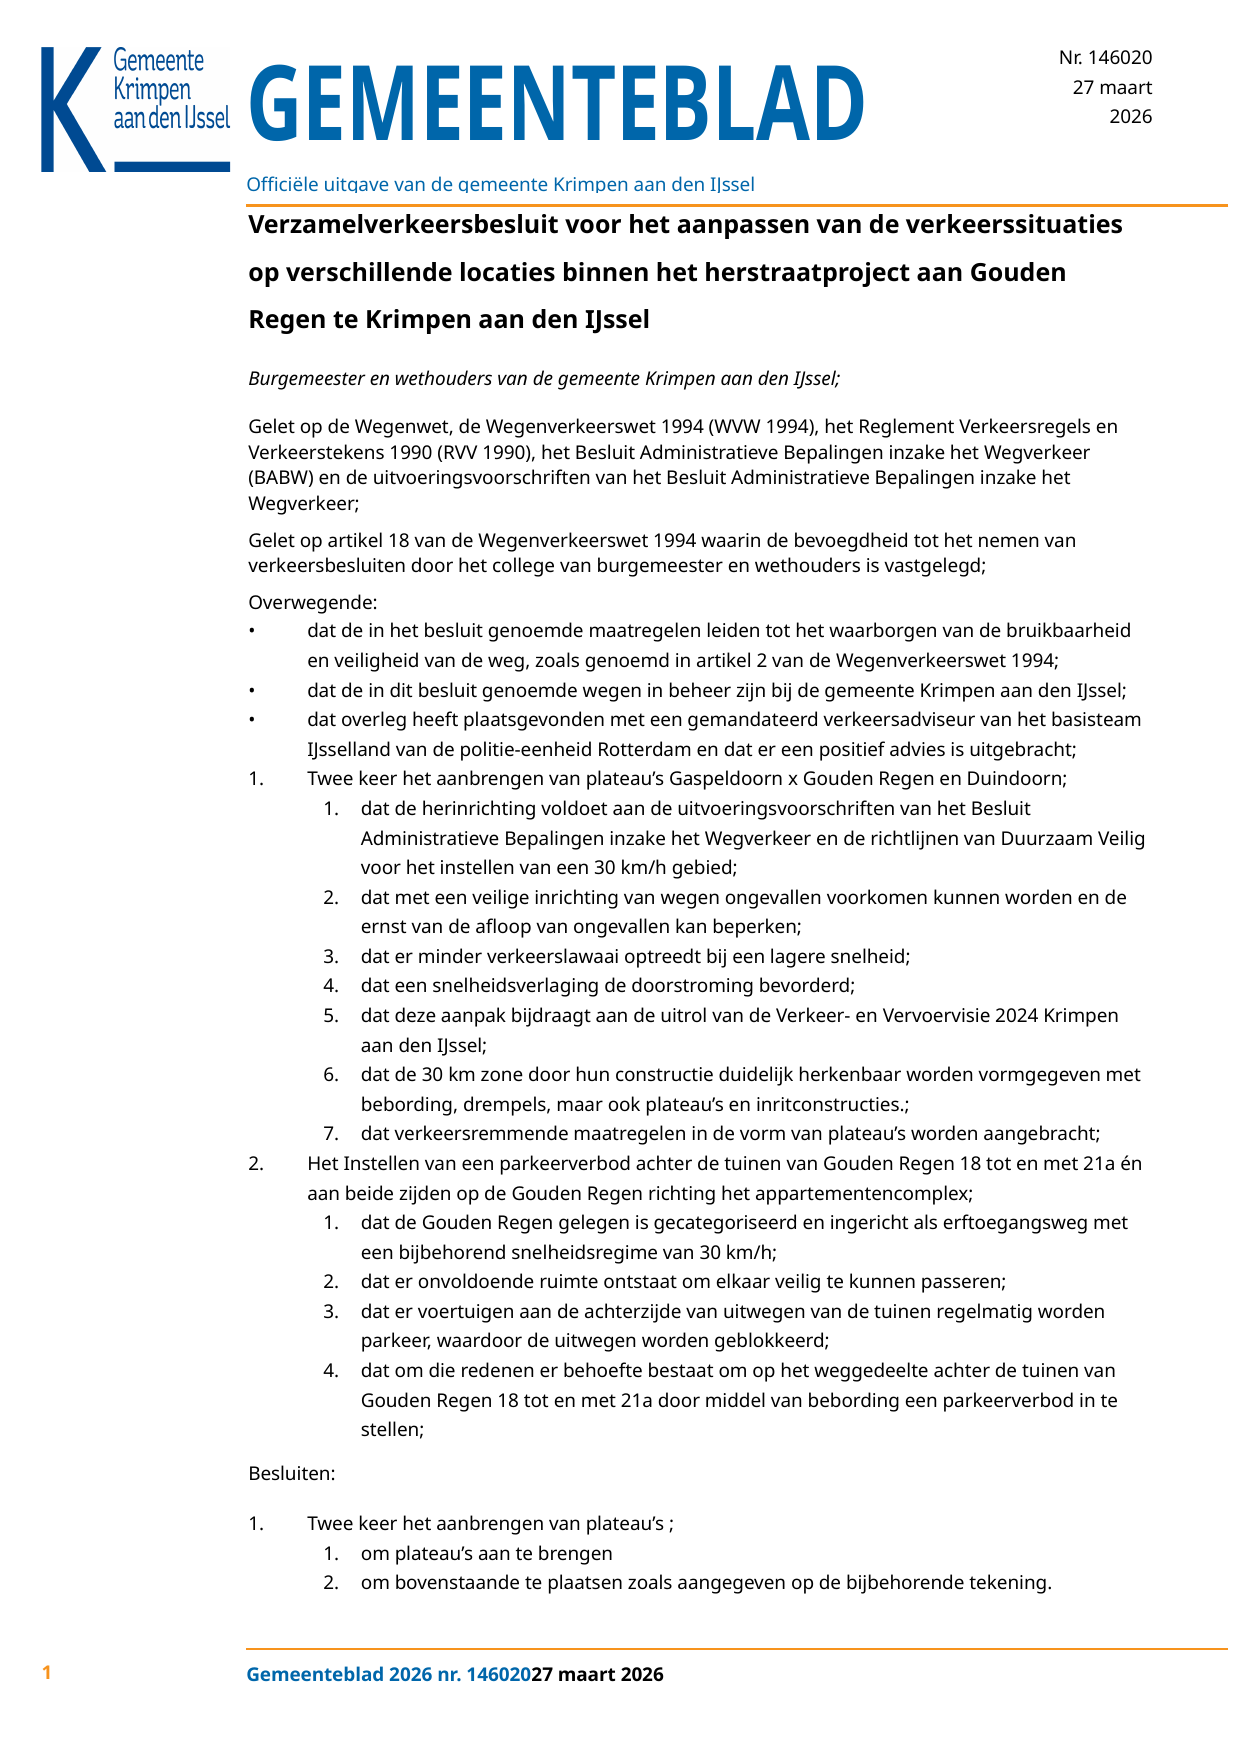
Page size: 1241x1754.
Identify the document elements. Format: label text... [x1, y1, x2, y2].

list dat deze aanpak bijdraagt aan de uitrol van de Verkeer- en Vervoervisie 2024 Krimpen aan den IJssel; [323, 1002, 1152, 1058]
text Verzamelverkeersbesluit voor het aanpassen van de verkeerssituaties op verschillende locaties binnen het herstraatproject aan Gouden Regen te Krimpen aan den IJssel [248, 207, 1152, 336]
text Overwegende: [248, 589, 1152, 615]
list dat met een veilige inrichting van wegen ongevallen voorkomen kunnen worden en de ernst van de afloop van ongevallen kan beperken; [323, 884, 1152, 939]
picture [41, 47, 231, 172]
list dat de in het besluit genoemde maatregelen leiden tot het waarborgen van de bruikbaarheid en veiligheid van de weg, zoals genoemd in artikel 2 van de Wegenverkeerswet 1994; [248, 618, 1152, 673]
list Twee keer het aanbrengen van plateau’s Gaspeldoorn x Gouden Regen en Duindoorn; [248, 766, 1152, 791]
list dat er minder verkeerslawaai optreedt bij een lagere snelheid; [323, 943, 1152, 969]
list dat er voertuigen aan de achterzijde van uitwegen van de tuinen regelmatig worden parkeer, waardoor de uitwegen worden geblokkeerd; [323, 1298, 1152, 1353]
list Twee keer het aanbrengen van plateau’s ; [248, 1510, 1152, 1536]
list dat overleg heeft plaatsgevonden met een gemandateerd verkeersadviseur van het basisteam IJsselland van de politie-eenheid Rotterdam en dat er een positief advies is uitgebracht; [248, 706, 1152, 762]
list dat verkeersremmende maatregelen in de vorm van plateau’s worden aangebracht; [323, 1121, 1152, 1146]
text Gelet op de Wegenwet, de Wegenverkeerswet 1994 (WVW 1994), het Reglement Verkeersregels en Verkeerstekens 1990 (RVV 1990), het Besluit Administratieve Bepalingen inzake het Wegverkeer (BABW) en de uitvoeringsvoorschriften van het Besluit Administratieve Bepalingen inzake het Wegverkeer; [248, 413, 1152, 516]
list dat de herinrichting voldoet aan de uitvoeringsvoorschriften van het Besluit Administratieve Bepalingen inzake het Wegverkeer en de richtlijnen van Duurzaam Veilig voor het instellen van een 30 km/h gebied; [323, 795, 1152, 880]
list om plateau’s aan te brengen [323, 1540, 1152, 1565]
text Burgemeester en wethouders van de gemeente Krimpen aan den IJssel; [248, 366, 1152, 391]
text Gelet op artikel 18 van de Wegenverkeerswet 1994 waarin de bevoegdheid tot het nemen van verkeersbesluiten door het college van burgemeester en wethouders is vastgelegd; [248, 527, 1152, 578]
list dat de in dit besluit genoemde wegen in beheer zijn bij de gemeente Krimpen aan den IJssel; [248, 677, 1152, 703]
list dat er onvoldoende ruimte ontstaat om elkaar veilig te kunnen passeren; [323, 1268, 1152, 1294]
list dat om die redenen er behoefte bestaat om op het weggedeelte achter de tuinen van Gouden Regen 18 tot en met 21a door middel van bebording een parkeerverbod in te stellen; [323, 1357, 1152, 1442]
list Het Instellen van een parkeerverbod achter de tuinen van Gouden Regen 18 tot en met 21a én aan beide zijden op de Gouden Regen richting het appartementencomplex; [248, 1150, 1152, 1206]
list dat de 30 km zone door hun constructie duidelijk herkenbaar worden vormgegeven met bebording, drempels, maar ook plateau’s en inritconstructies.; [323, 1061, 1152, 1117]
list dat een snelheidsverlaging de doorstroming bevorderd; [323, 973, 1152, 998]
list dat de Gouden Regen gelegen is gecategoriseerd en ingericht als erftoegangsweg met een bijbehorend snelheidsregime van 30 km/h; [323, 1209, 1152, 1265]
text Besluiten: [248, 1460, 1152, 1485]
list om bovenstaande te plaatsen zoals aangegeven op de bijbehorende tekening. [323, 1569, 1152, 1595]
